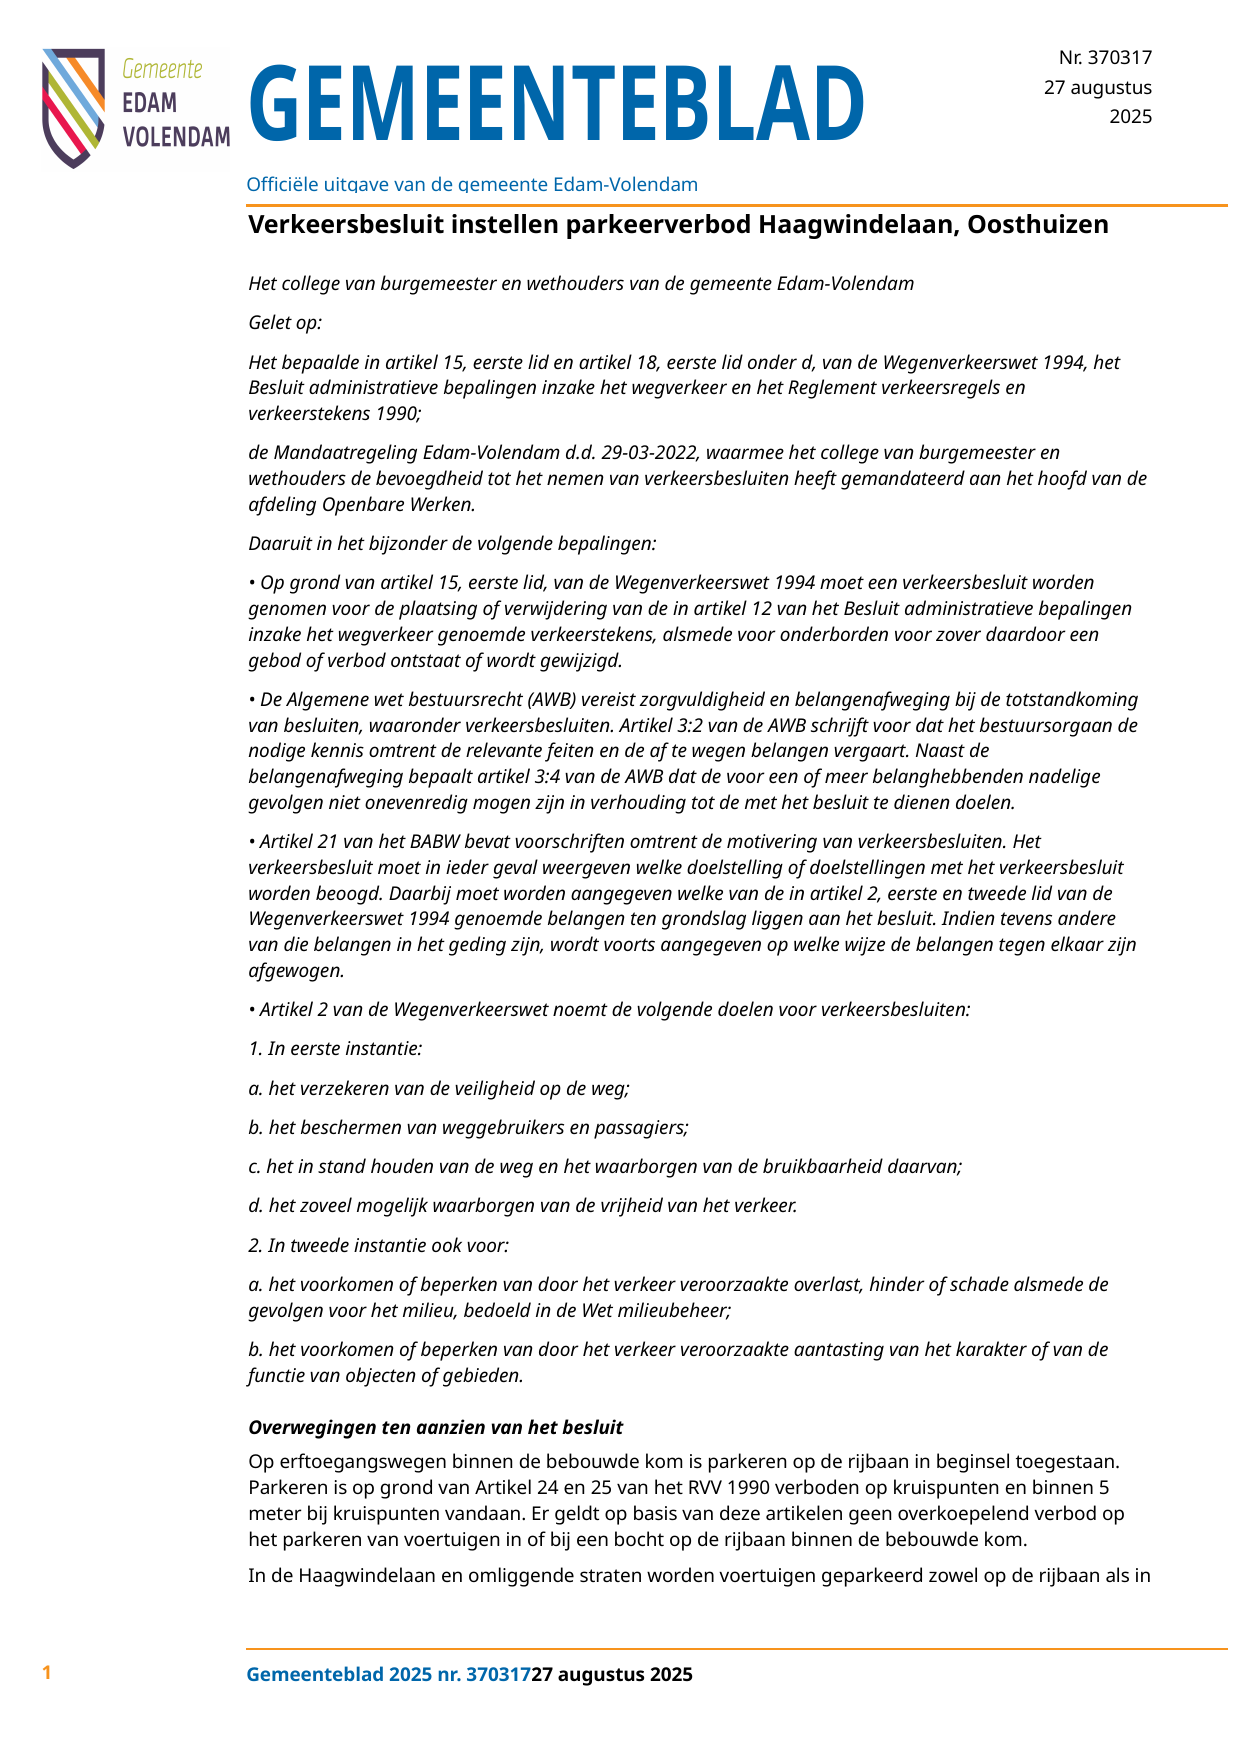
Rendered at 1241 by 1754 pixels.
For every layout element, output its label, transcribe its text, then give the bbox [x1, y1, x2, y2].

text 2. In tweede instantie ook voor: [248, 1232, 1152, 1257]
text b. het voorkomen of beperken van door het verkeer veroorzaakte aantasting van het karakter of van de functie van objecten of gebieden. [248, 1336, 1152, 1387]
text • Op grond van artikel 15, eerste lid, van de Wegenverkeerswet 1994 moet een verkeersbesluit worden genomen voor de plaatsing of verwijdering van de in artikel 12 van het Besluit administratieve bepalingen inzake het wegverkeer genoemde verkeerstekens, alsmede voor onderborden voor zover daardoor een gebod of verbod ontstaat of wordt gewijzigd. [248, 569, 1152, 672]
text a. het voorkomen of beperken van door het verkeer veroorzaakte overlast, hinder of schade alsmede de gevolgen voor het milieu, bedoeld in de Wet milieubeheer; [248, 1271, 1152, 1322]
text • Artikel 21 van het BABW bevat voorschriften omtrent de motivering van verkeersbesluiten. Het verkeersbesluit moet in ieder geval weergeven welke doelstelling of doelstellingen met het verkeersbesluit worden beoogd. Daarbij moet worden aangegeven welke van de in artikel 2, eerste en tweede lid van de Wegenverkeerswet 1994 genoemde belangen ten grondslag liggen aan het besluit. Indien tevens andere van die belangen in het geding zijn, wordt voorts aangegeven op welke wijze de belangen tegen elkaar zijn afgewogen. [248, 828, 1152, 983]
text c. het in stand houden van de weg en het waarborgen van de bruikbaarheid daarvan; [248, 1153, 1152, 1179]
text • Artikel 2 van de Wegenverkeerswet noemt de volgende doelen voor verkeersbesluiten: [248, 996, 1152, 1022]
text Verkeersbesluit instellen parkeerverbod Haagwindelaan, Oosthuizen [248, 207, 1152, 241]
text In de Haagwindelaan en omliggende straten worden voertuigen geparkeerd zowel op de rijbaan als in [248, 1562, 1152, 1588]
text d. het zoveel mogelijk waarborgen van de vrijheid van het verkeer. [248, 1192, 1152, 1218]
text 1. In eerste instantie: [248, 1035, 1152, 1061]
text Gelet op: [248, 309, 1152, 335]
text Daaruit in het bijzonder de volgende bepalingen: [248, 530, 1152, 556]
text • De Algemene wet bestuursrecht (AWB) vereist zorgvuldigheid en belangenafweging bij de totstandkoming van besluiten, waaronder verkeersbesluiten. Artikel 3:2 van de AWB schrijft voor dat het bestuursorgaan de nodige kennis omtrent de relevante feiten en de af te wegen belangen vergaart. Naast de belangenafweging bepaalt artikel 3:4 van de AWB dat de voor een of meer belanghebbenden nadelige gevolgen niet onevenredig mogen zijn in verhouding tot de met het besluit te dienen doelen. [248, 686, 1152, 815]
text a. het verzekeren van de veiligheid op de weg; [248, 1075, 1152, 1100]
text Overwegingen ten aanzien van het besluit [248, 1414, 1152, 1440]
text Op erftoegangswegen binnen de bebouwde kom is parkeren op de rijbaan in beginsel toegestaan. Parkeren is op grond van Artikel 24 en 25 van het RVV 1990 verboden op kruispunten en binnen 5 meter bij kruispunten vandaan. Er geldt op basis van deze artikelen geen overkoepelend verbod op het parkeren van voertuigen in of bij een bocht op de rijbaan binnen de bebouwde kom. [248, 1449, 1152, 1552]
text Het college van burgemeester en wethouders van de gemeente Edam-Volendam [248, 270, 1152, 296]
text b. het beschermen van weggebruikers en passagiers; [248, 1114, 1152, 1140]
text de Mandaatregeling Edam-Volendam d.d. 29-03-2022, waarmee het college van burgemeester en wethouders de bevoegdheid tot het nemen van verkeersbesluiten heeft gemandateerd aan het hoofd van de afdeling Openbare Werken. [248, 439, 1152, 517]
picture [41, 47, 231, 172]
text Het bepaalde in artikel 15, eerste lid en artikel 18, eerste lid onder d, van de Wegenverkeerswet 1994, het Besluit administratieve bepalingen inzake het wegverkeer en het Reglement verkeersregels en verkeerstekens 1990; [248, 349, 1152, 426]
